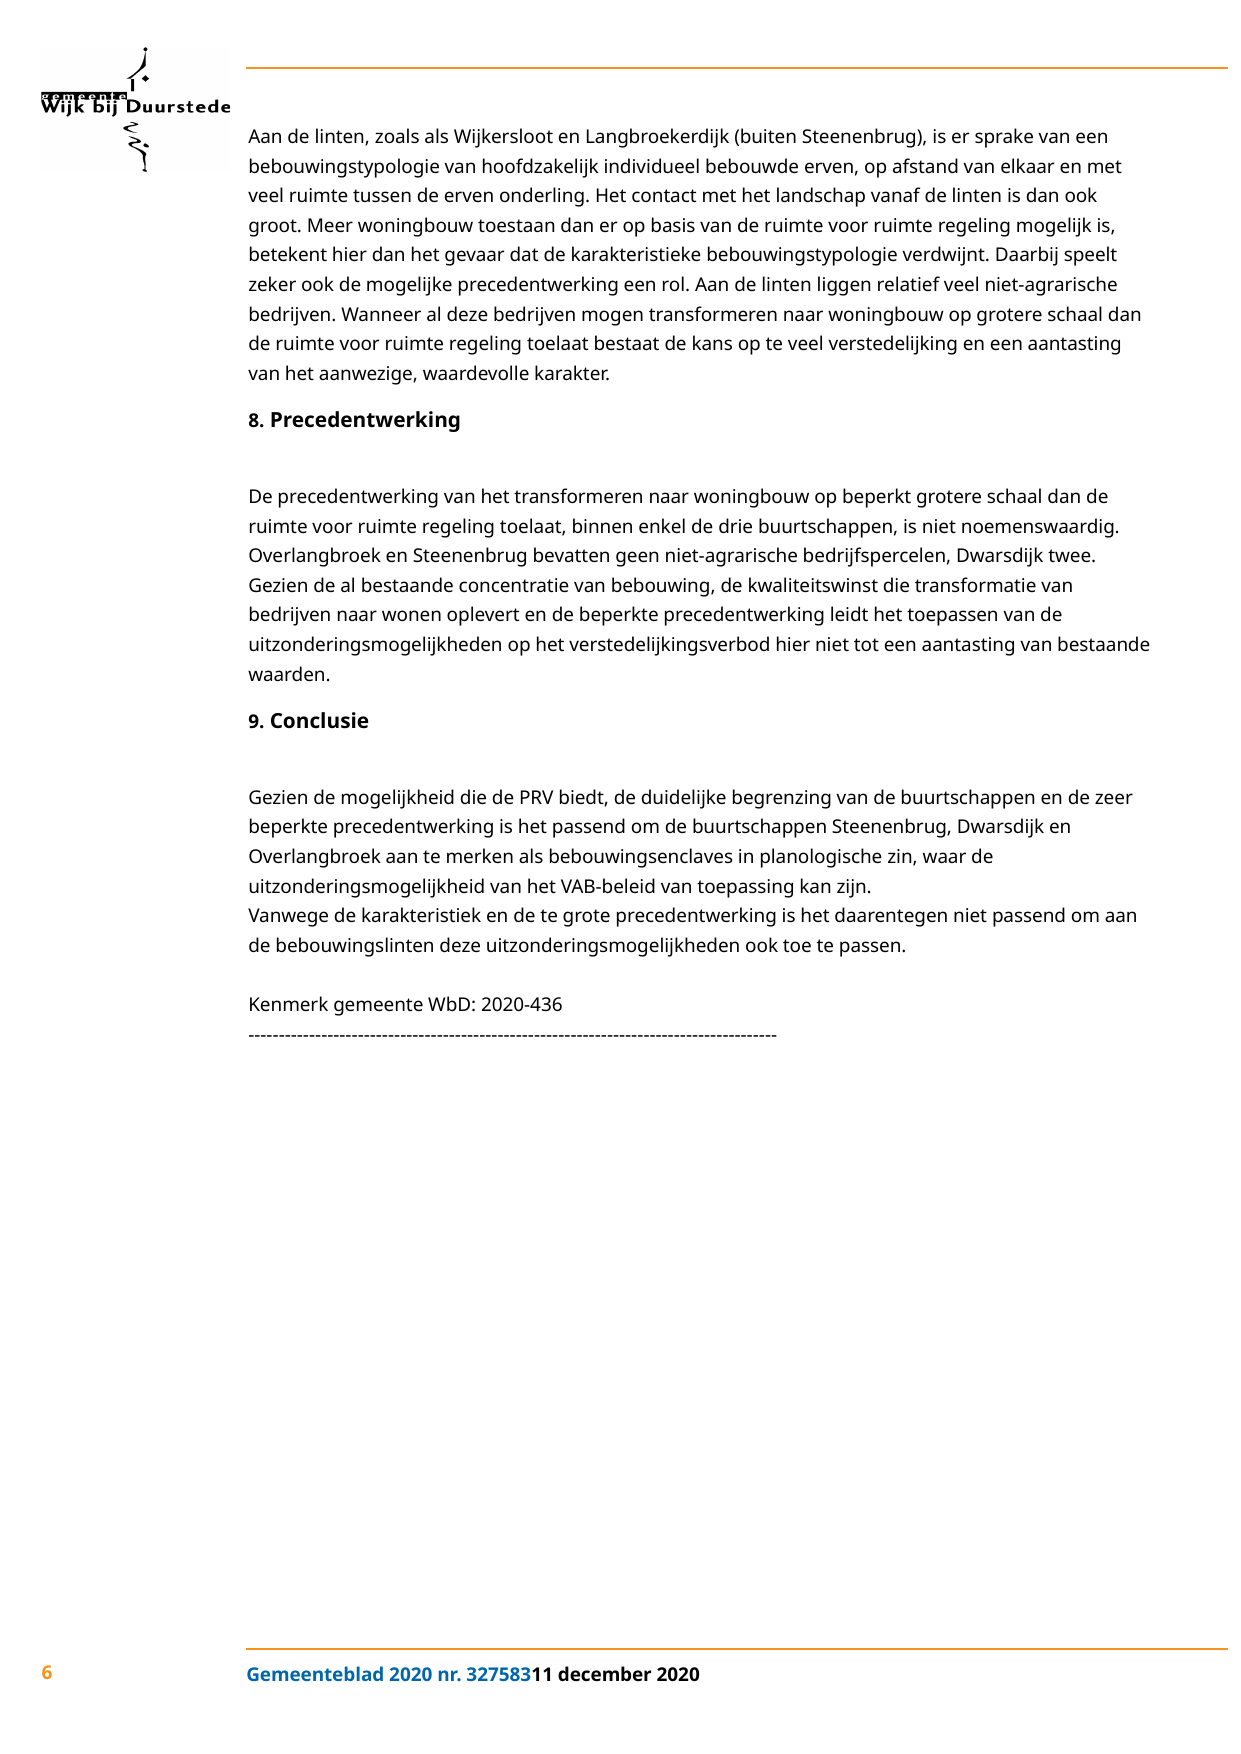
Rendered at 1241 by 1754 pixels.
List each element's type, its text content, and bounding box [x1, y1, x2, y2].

picture [41, 47, 231, 172]
text 9. Conclusie [248, 706, 1152, 735]
text Vanwege de karakteristiek en de te grote precedentwerking is het daarentegen niet passend om aan de bebouwingslinten deze uitzonderingsmogelijkheden ook toe te passen. [248, 902, 1152, 958]
text Gezien de mogelijkheid die de PRV biedt, de duidelijke begrenzing van de buurtschappen en de zeer beperkte precedentwerking is het passend om de buurtschappen Steenenbrug, Dwarsdijk en Overlangbroek aan te merken als bebouwingsenclaves in planologische zin, waar de uitzonderingsmogelijkheid van het VAB-beleid van toepassing kan zijn. [248, 784, 1152, 898]
text --------------------------------------------------------------------------------------- [248, 1021, 1152, 1046]
text Kenmerk gemeente WbD: 2020-436 [248, 991, 1152, 1017]
text Aan de linten, zoals als Wijkersloot en Langbroekerdijk (buiten Steenenbrug), is er sprake van een bebouwingstypologie van hoofdzakelijk individueel bebouwde erven, op afstand van elkaar en met veel ruimte tussen de erven onderling. Het contact met het landschap vanaf de linten is dan ook groot. Meer woningbouw toestaan dan er op basis van de ruimte voor ruimte regeling mogelijk is, betekent hier dan het gevaar dat de karakteristieke bebouwingstypologie verdwijnt. Daarbij speelt zeker ook de mogelijke precedentwerking een rol. Aan de linten liggen relatief veel niet-agrarische bedrijven. Wanneer al deze bedrijven mogen transformeren naar woningbouw op grotere schaal dan de ruimte voor ruimte regeling toelaat bestaat de kans op te veel verstedelijking en een aantasting van het aanwezige, waardevolle karakter. [248, 123, 1152, 386]
text 8. Precedentwerking [248, 406, 1152, 434]
text De precedentwerking van het transformeren naar woningbouw op beperkt grotere schaal dan de ruimte voor ruimte regeling toelaat, binnen enkel de drie buurtschappen, is niet noemenswaardig. Overlangbroek en Steenenbrug bevatten geen niet-agrarische bedrijfspercelen, Dwarsdijk twee. Gezien de al bestaande concentratie van bebouwing, de kwaliteitswinst die transformatie van bedrijven naar wonen oplevert en de beperkte precedentwerking leidt het toepassen van de uitzonderingsmogelijkheden op het verstedelijkingsverbod hier niet tot een aantasting van bestaande waarden. [248, 483, 1152, 686]
